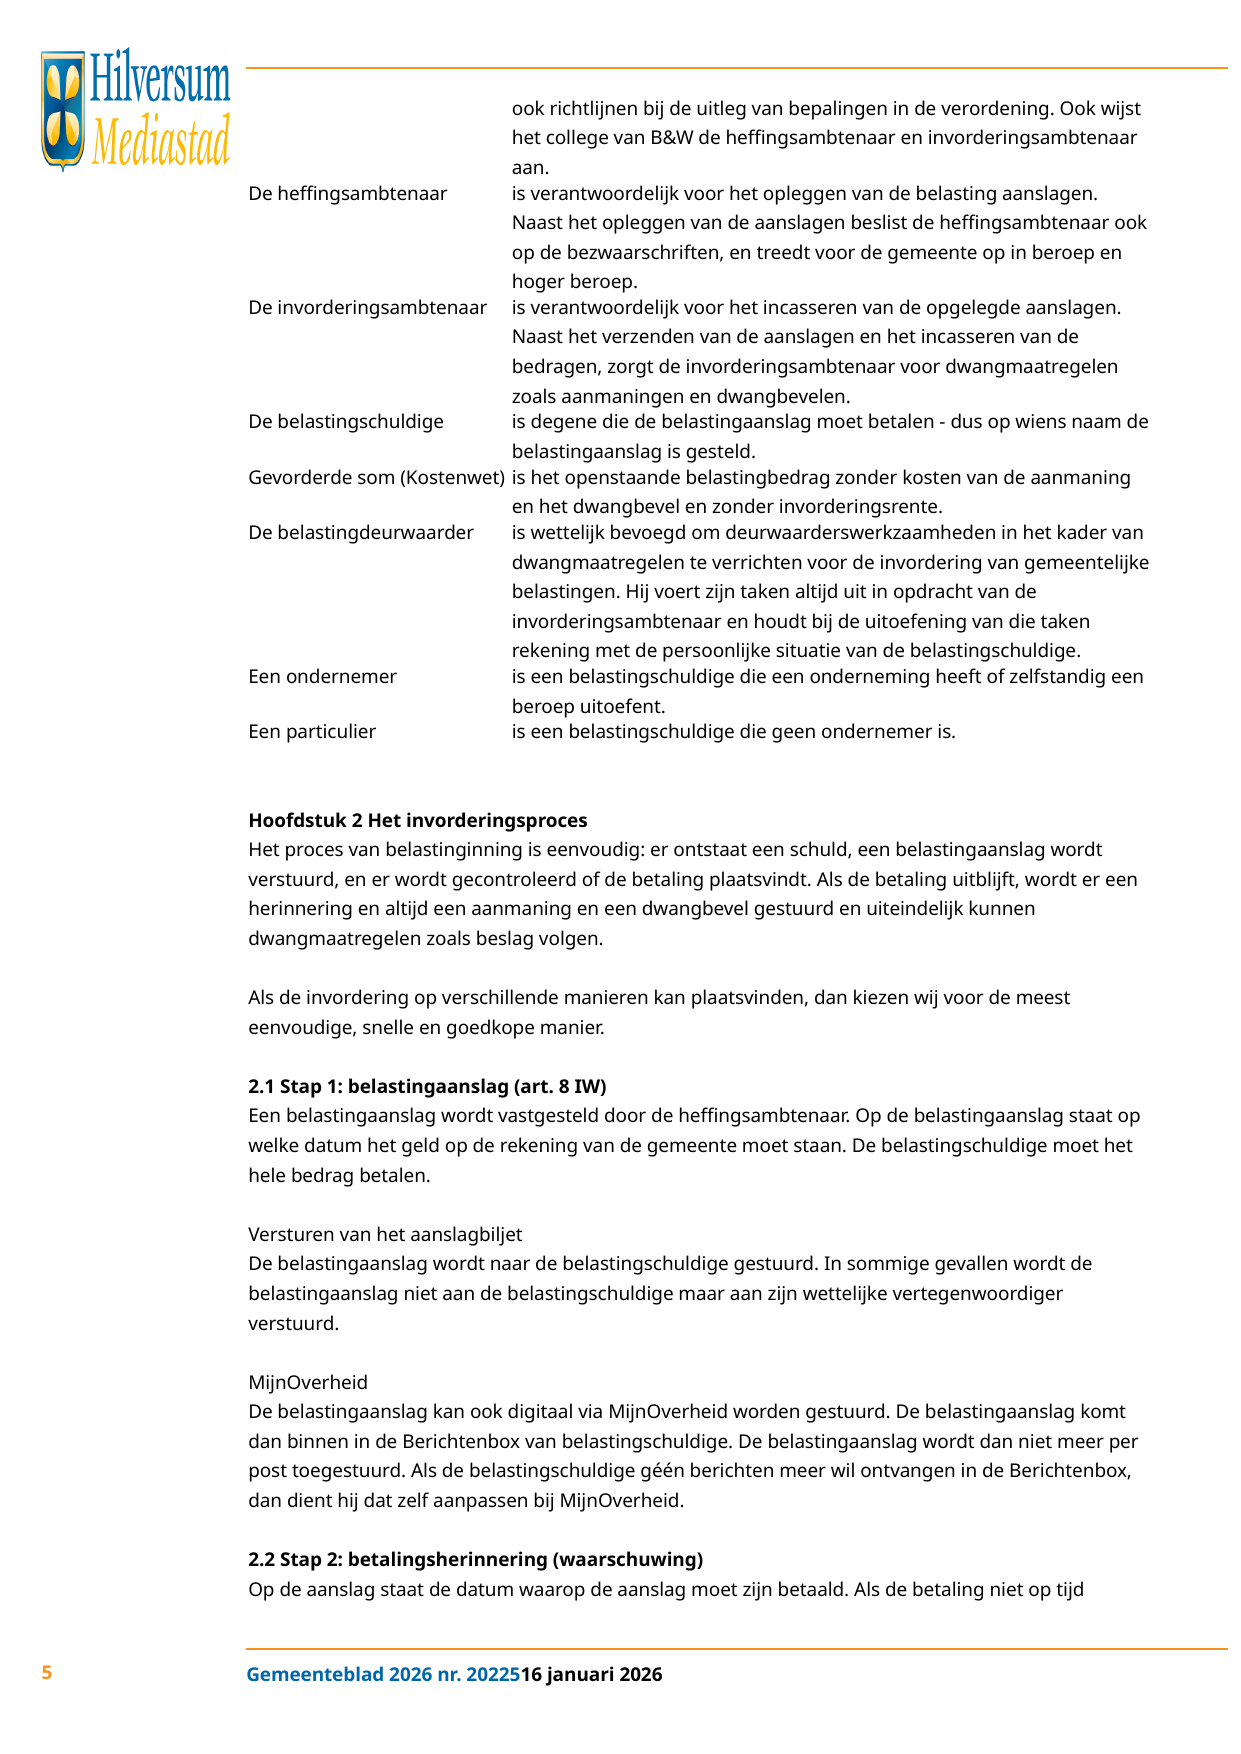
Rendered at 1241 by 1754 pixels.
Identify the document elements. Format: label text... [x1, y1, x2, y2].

table_cell is degene die de belastingaanslag moet betalen - dus op wiens naam de belastingaanslag is gesteld. [512, 409, 1152, 464]
table_cell De invorderingsambtenaar [248, 294, 512, 409]
table_cell is verantwoordelijk voor het incasseren van de opgelegde aanslagen. Naast het verzenden van de aanslagen en het incasseren van de bedragen, zorgt de invorderingsambtenaar voor dwangmaatregelen zoals aanmaningen en dwangbevelen. [512, 294, 1152, 409]
text Versturen van het aanslagbiljet [248, 1221, 1152, 1247]
text De belastingaanslag kan ook digitaal via MijnOverheid worden gestuurd. De belastingaanslag komt dan binnen in de Berichtenbox van belastingschuldige. De belastingaanslag wordt dan niet meer per post toegestuurd. Als de belastingschuldige géén berichten meer wil ontvangen in de Berichtenbox, dan dient hij dat zelf aanpassen bij MijnOverheid. [248, 1398, 1152, 1513]
table_cell De belastingschuldige [248, 409, 512, 464]
text Het proces van belastinginning is eenvoudig: er ontstaat een schuld, een belastingaanslag wordt verstuurd, en er wordt gecontroleerd of de betaling plaatsvindt. Als de betaling uitblijft, wordt er een herinnering en altijd een aanmaning en een dwangbevel gestuurd en uiteindelijk kunnen dwangmaatregelen zoals beslag volgen. [248, 836, 1152, 951]
text 2.2 Stap 2: betalingsherinnering (waarschuwing) [248, 1546, 1152, 1572]
text De belastingaanslag wordt naar de belastingschuldige gestuurd. In sommige gevallen wordt de belastingaanslag niet aan de belastingschuldige maar aan zijn wettelijke vertegenwoordiger verstuurd. [248, 1251, 1152, 1335]
table_cell is het openstaande belastingbedrag zonder kosten van de aanmaning en het dwangbevel en zonder invorderingsrente. [512, 464, 1152, 519]
table_cell Een particulier [248, 719, 512, 744]
table_cell De heffingsambtenaar [248, 180, 512, 294]
picture [41, 47, 231, 172]
table_cell Een ondernemer [248, 663, 512, 719]
text Als de invordering op verschillende manieren kan plaatsvinden, dan kiezen wij voor de meest eenvoudige, snelle en goedkope manier. [248, 984, 1152, 1039]
text Op de aanslag staat de datum waarop de aanslag moet zijn betaald. Als de betaling niet op tijd [248, 1576, 1152, 1602]
table_header [248, 95, 512, 180]
table_cell is een belastingschuldige die geen ondernemer is. [512, 719, 1152, 744]
text Een belastingaanslag wordt vastgesteld door de heffingsambtenaar. Op de belastingaanslag staat op welke datum het geld op de rekening van de gemeente moet staan. De belastingschuldige moet het hele bedrag betalen. [248, 1103, 1152, 1187]
text 2.1 Stap 1: belastingaanslag (art. 8 IW) [248, 1073, 1152, 1099]
table_cell is een belastingschuldige die een onderneming heeft of zelfstandig een beroep uitoefent. [512, 663, 1152, 719]
table_cell is verantwoordelijk voor het opleggen van de belasting aanslagen. Naast het opleggen van de aanslagen beslist de heffingsambtenaar ook op de bezwaarschriften, en treedt voor de gemeente op in beroep en hoger beroep. [512, 180, 1152, 294]
text MijnOverheid [248, 1369, 1152, 1394]
table_cell Gevorderde som (Kostenwet) [248, 464, 512, 519]
table_header ook richtlijnen bij de uitleg van bepalingen in de verordening. Ook wijst het college van B&W de heffingsambtenaar en invorderingsambtenaar aan. [512, 95, 1152, 180]
text Hoofdstuk 2 Het invorderingsproces [248, 807, 1152, 832]
table_cell De belastingdeurwaarder [248, 519, 512, 663]
table_cell is wettelijk bevoegd om deurwaarderswerkzaamheden in het kader van dwangmaatregelen te verrichten voor de invordering van gemeentelijke belastingen. Hij voert zijn taken altijd uit in opdracht van de invorderingsambtenaar en houdt bij de uitoefening van die taken rekening met de persoonlijke situatie van de belastingschuldige. [512, 519, 1152, 663]
